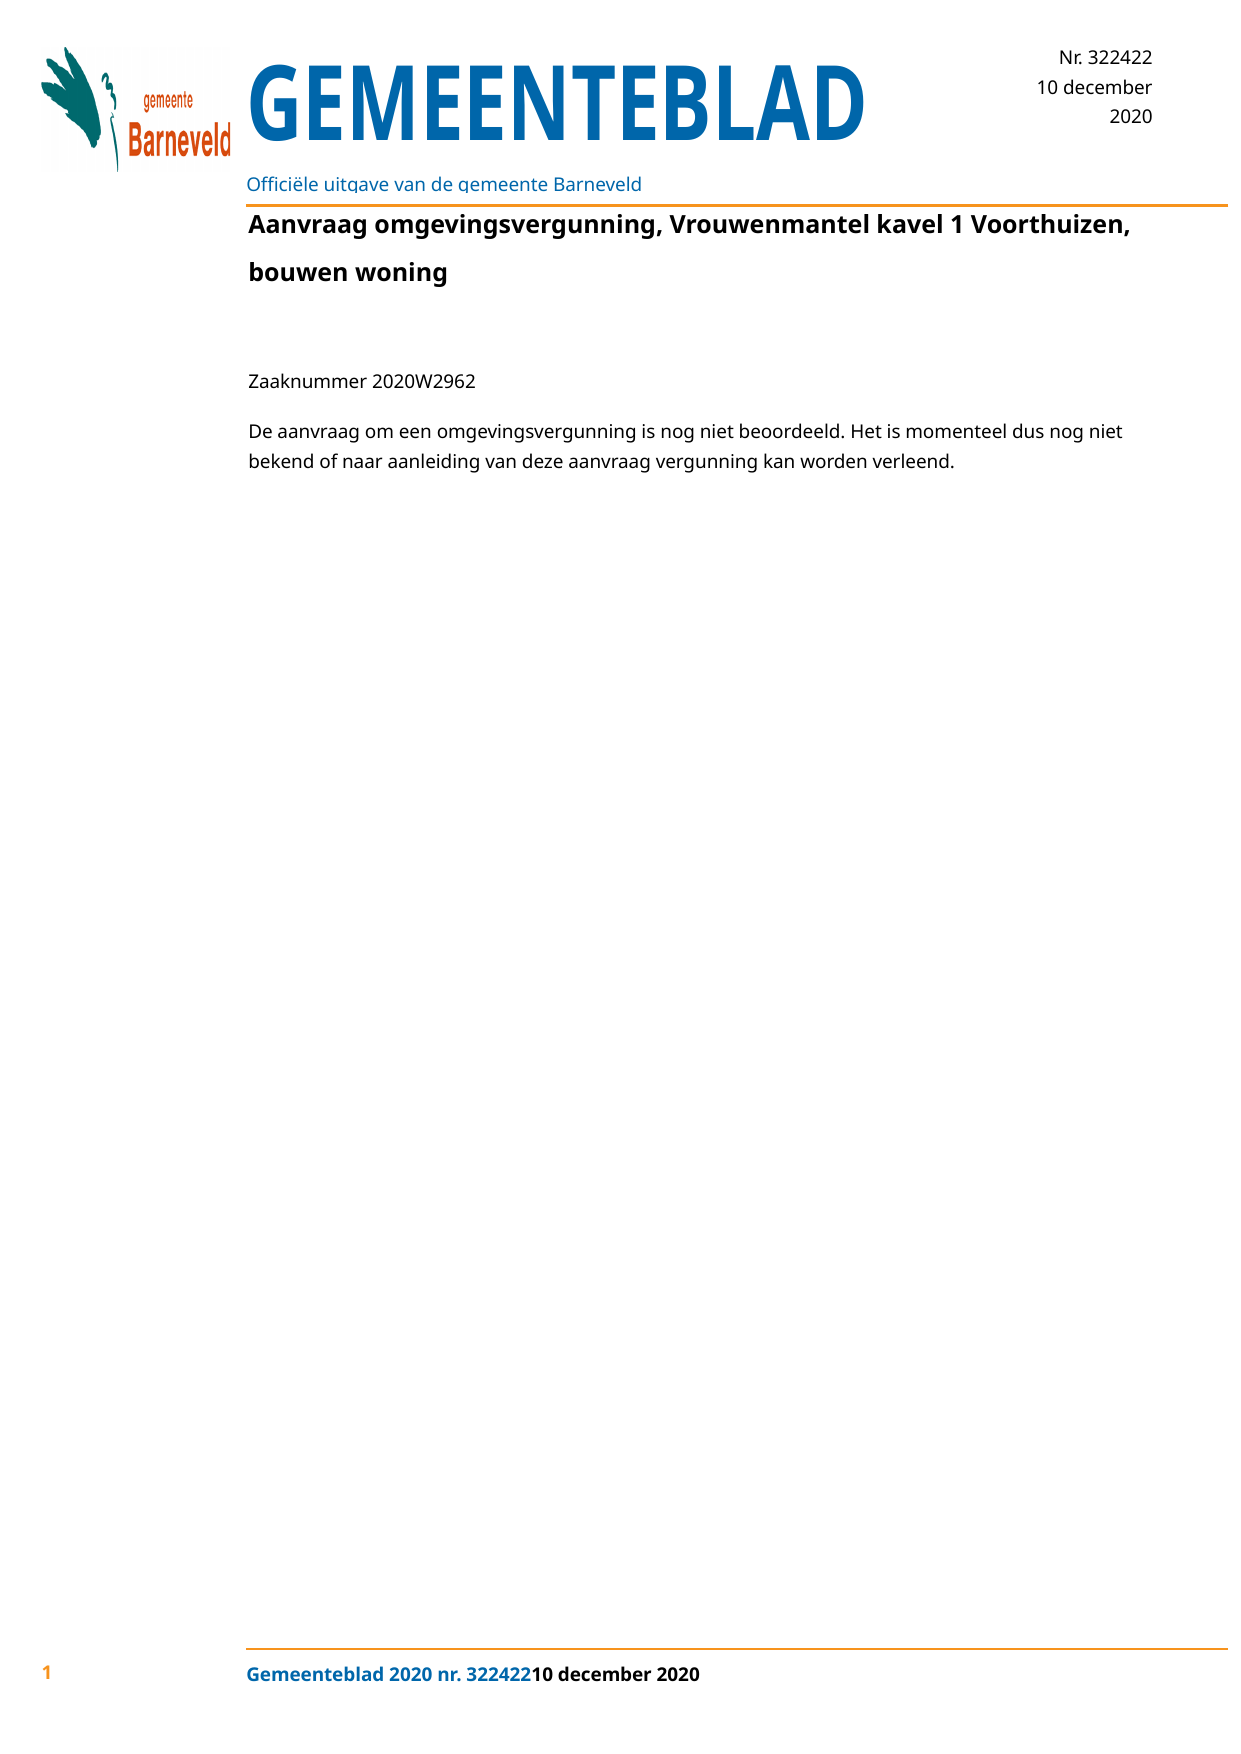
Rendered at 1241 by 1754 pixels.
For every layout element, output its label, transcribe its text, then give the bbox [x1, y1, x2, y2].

text De aanvraag om een omgevingsvergunning is nog niet beoordeeld. Het is momenteel dus nog niet bekend of naar aanleiding van deze aanvraag vergunning kan worden verleend. [248, 419, 1152, 474]
picture [41, 47, 231, 172]
text Zaaknummer 2020W2962 [248, 368, 1152, 394]
text Aanvraag omgevingsvergunning, Vrouwenmantel kavel 1 Voorthuizen, bouwen woning [248, 207, 1152, 288]
